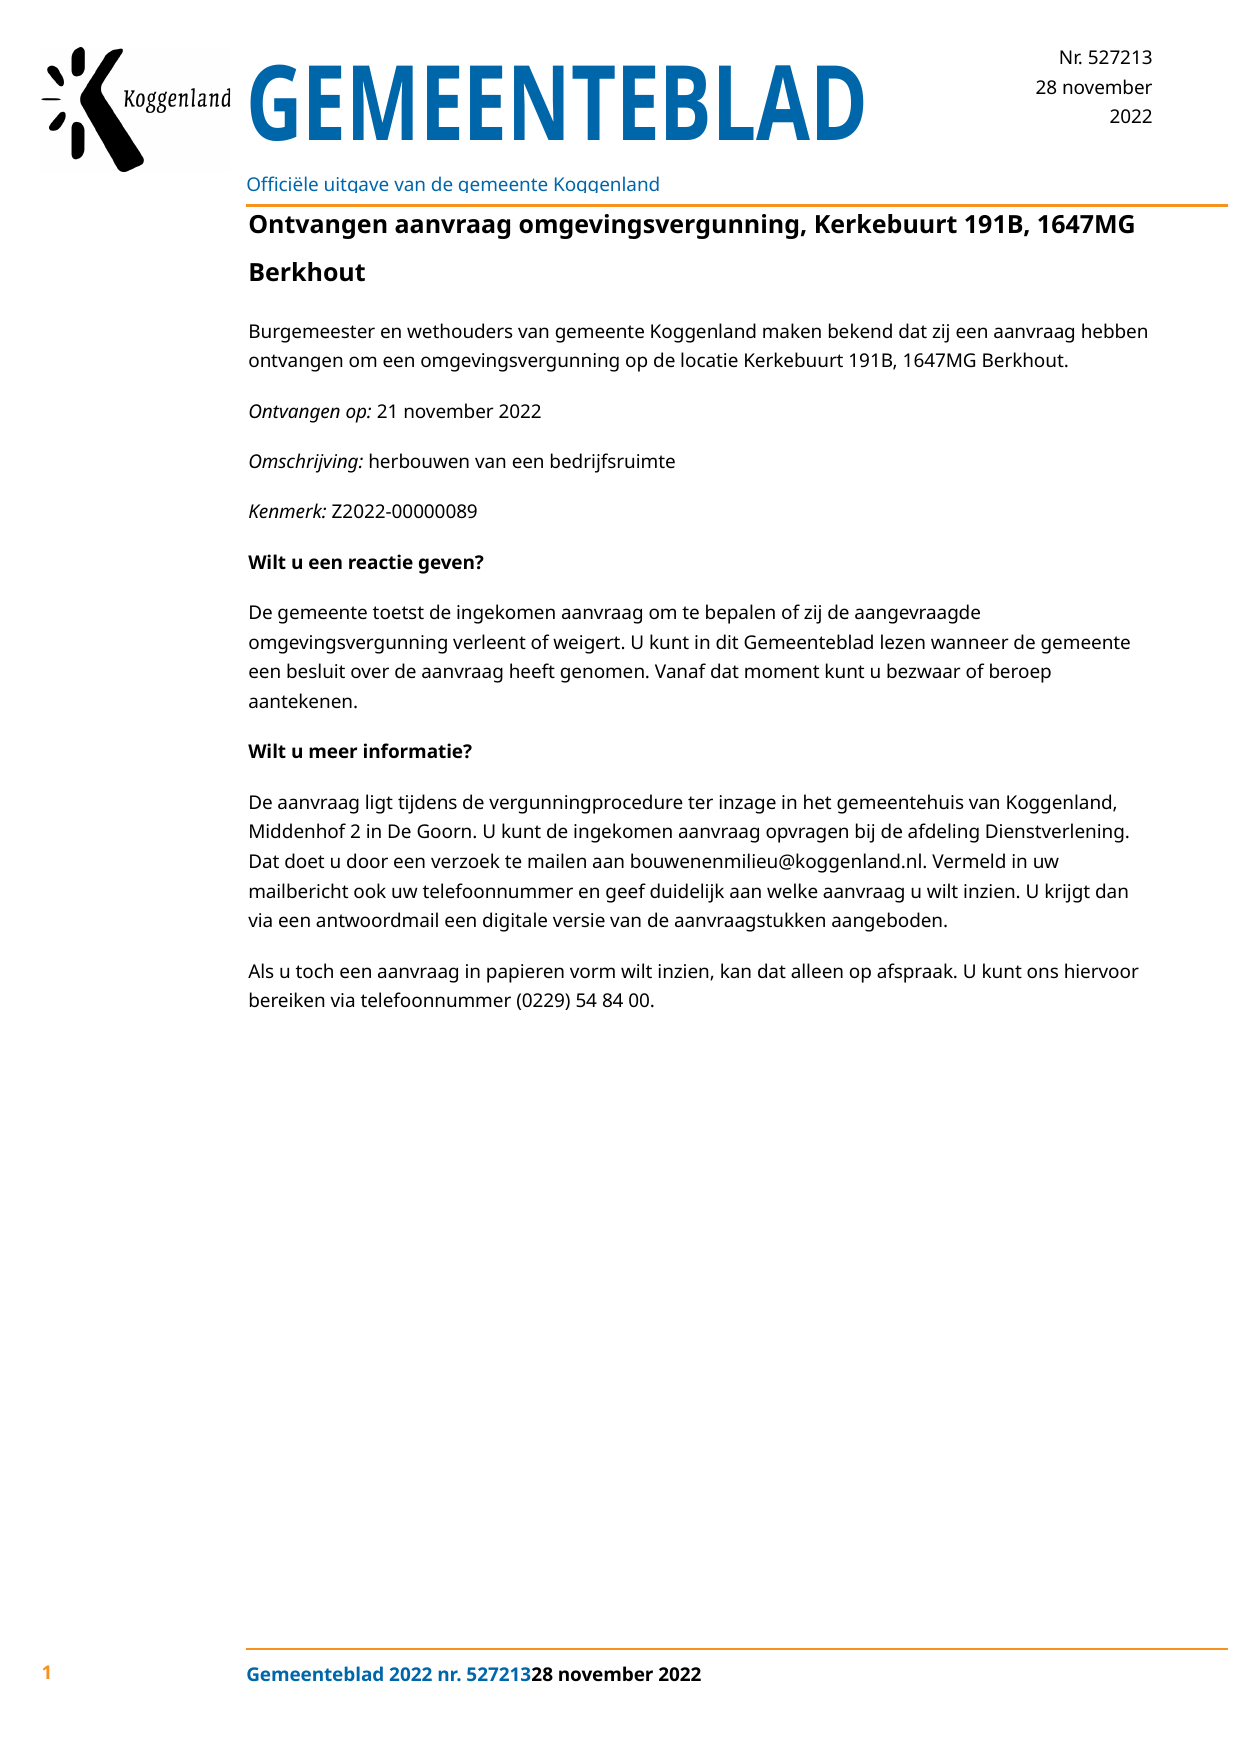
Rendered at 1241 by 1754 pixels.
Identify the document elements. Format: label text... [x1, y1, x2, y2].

text De aanvraag ligt tijdens de vergunningprocedure ter inzage in het gemeentehuis van Koggenland, Middenhof 2 in De Goorn. U kunt de ingekomen aanvraag opvragen bij de afdeling Dienstverlening. Dat doet u door een verzoek te mailen aan bouwenenmilieu@koggenland.nl. Vermeld in uw mailbericht ook uw telefoonnummer en geef duidelijk aan welke aanvraag u wilt inzien. U krijgt dan via een antwoordmail een digitale versie van de aanvraagstukken aangeboden. [248, 789, 1152, 933]
text Ontvangen aanvraag omgevingsvergunning, Kerkebuurt 191B, 1647MG Berkhout [248, 207, 1152, 288]
text Wilt u meer informatie? [248, 739, 1152, 764]
text De gemeente toetst de ingekomen aanvraag om te bepalen of zij de aangevraagde omgevingsvergunning verleent of weigert. U kunt in dit Gemeenteblad lezen wanneer de gemeente een besluit over de aanvraag heeft genomen. Vanaf dat moment kunt u bezwaar of beroep aantekenen. [248, 599, 1152, 714]
text Wilt u een reactie geven? [248, 549, 1152, 575]
text Burgemeester en wethouders van gemeente Koggenland maken bekend dat zij een aanvraag hebben ontvangen om een omgevingsvergunning op de locatie Kerkebuurt 191B, 1647MG Berkhout. [248, 318, 1152, 373]
text Omschrijving: herbouwen van een bedrijfsruimte [248, 448, 1152, 474]
picture [41, 47, 231, 172]
text Ontvangen op: 21 november 2022 [248, 398, 1152, 424]
text Als u toch een aanvraag in papieren vorm wilt inzien, kan dat alleen op afspraak. U kunt ons hiervoor bereiken via telefoonnummer (0229) 54 84 00. [248, 958, 1152, 1013]
text Kenmerk: Z2022-00000089 [248, 499, 1152, 524]
